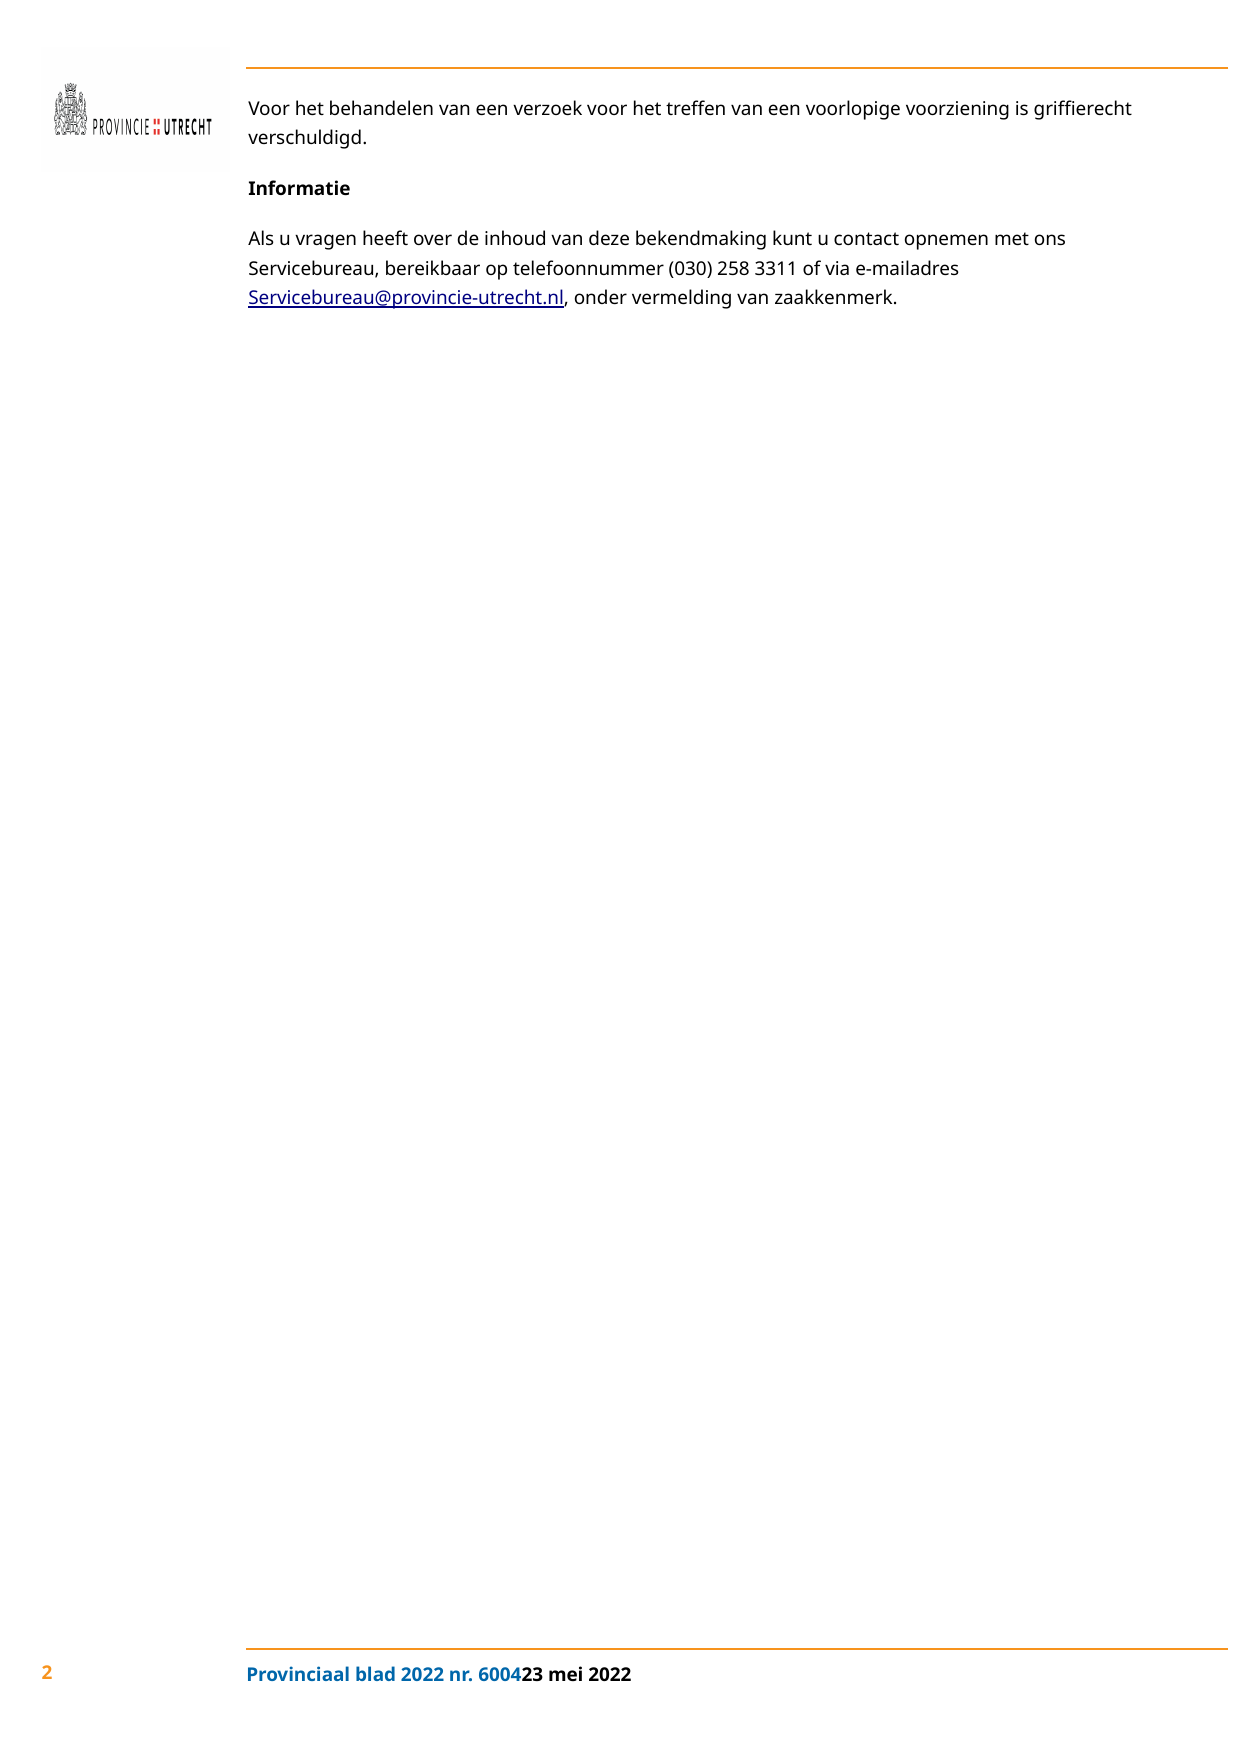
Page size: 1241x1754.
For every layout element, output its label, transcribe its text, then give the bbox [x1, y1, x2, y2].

text Informatie [248, 175, 1152, 201]
text Als u vragen heeft over de inhoud van deze bekendmaking kunt u contact opnemen met ons Servicebureau, bereikbaar op telefoonnummer (030) 258 3311 of via e-mailadres Servicebureau@provincie-utrecht.nl, onder vermelding van zaakkenmerk. [248, 225, 1152, 310]
picture [41, 47, 231, 172]
text Voor het behandelen van een verzoek voor het treffen van een voorlopige voorziening is griffierecht verschuldigd. [248, 95, 1152, 150]
